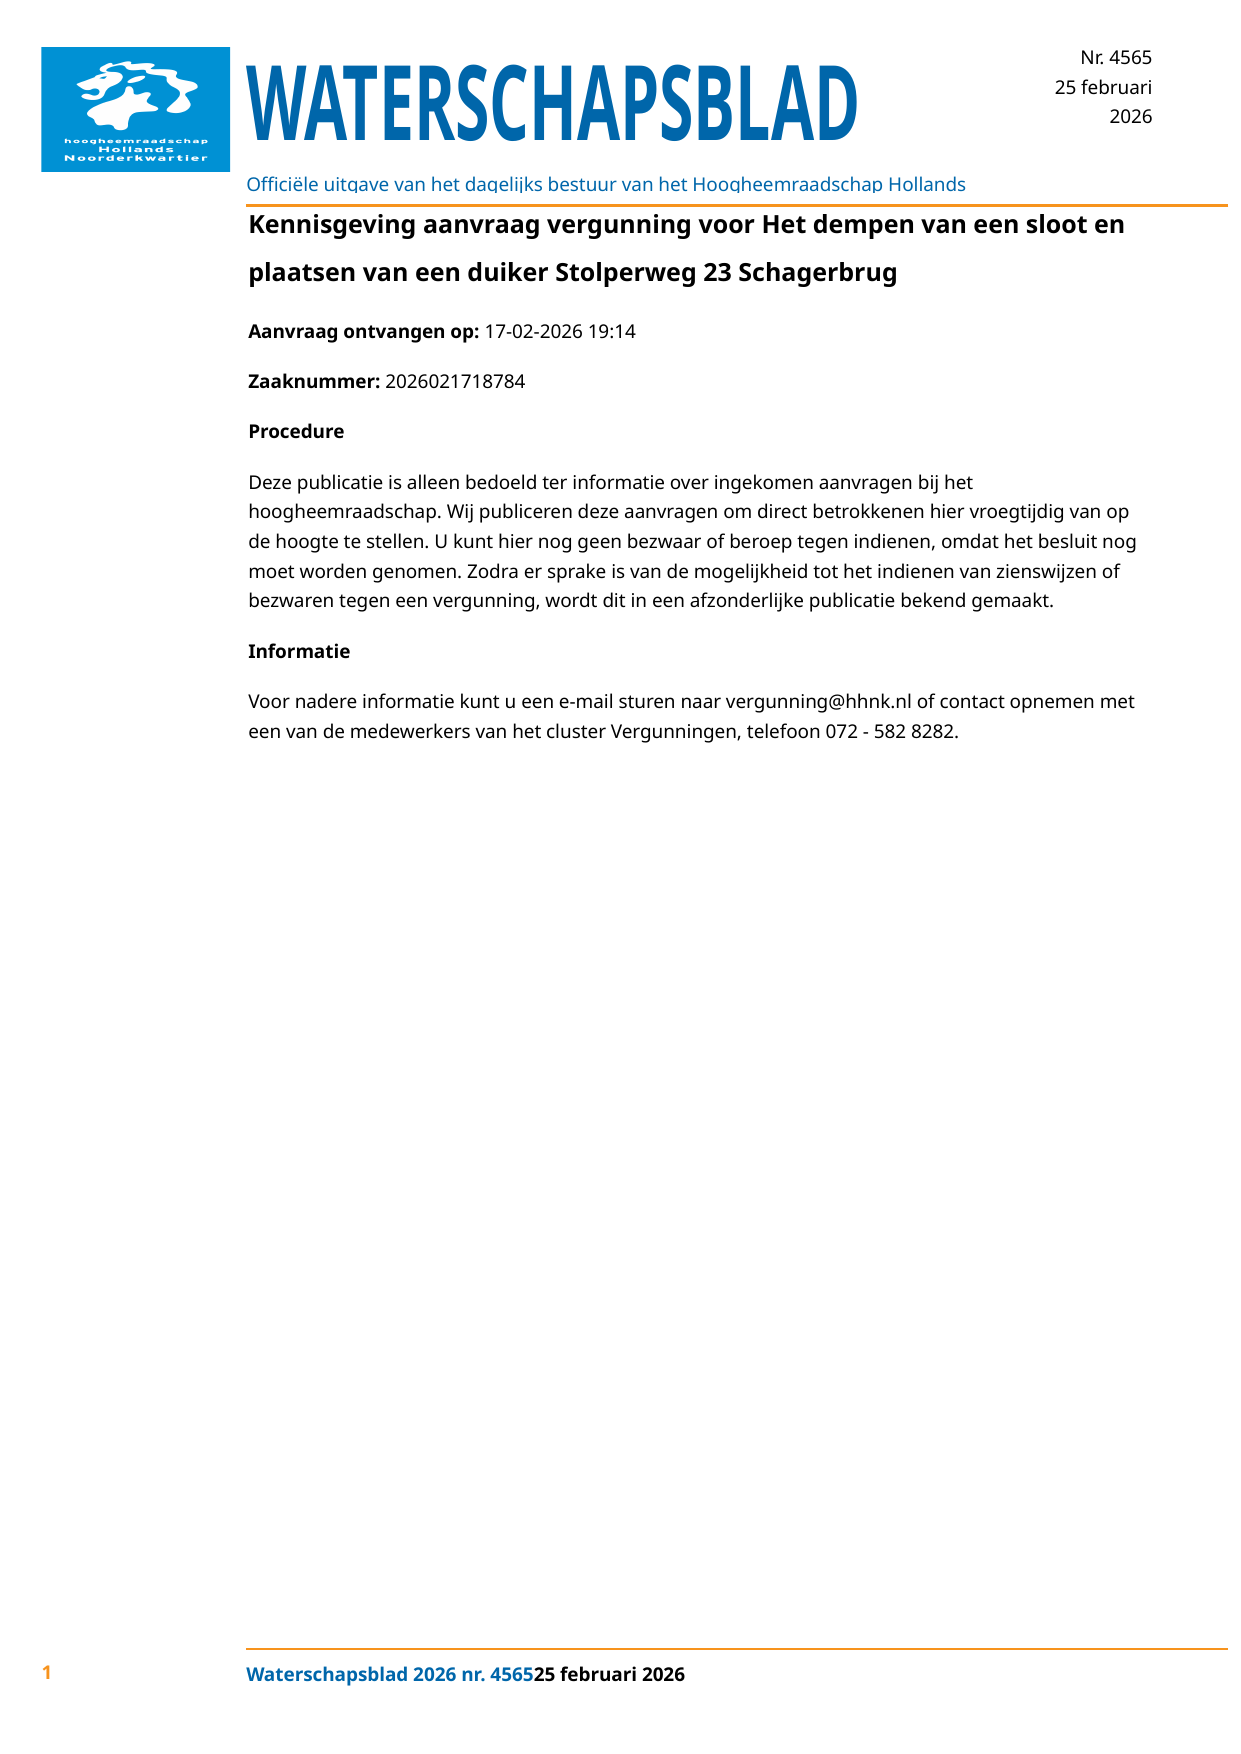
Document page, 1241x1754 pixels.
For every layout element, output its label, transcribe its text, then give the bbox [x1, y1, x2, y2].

text Voor nadere informatie kunt u een e-mail sturen naar vergunning@hhnk.nl of contact opnemen met een van de medewerkers van het cluster Vergunningen, telefoon 072 - 582 8282. [248, 688, 1152, 744]
picture [129, 76, 144, 82]
text Zaaknummer: 2026021718784 [248, 368, 1152, 394]
text Procedure [248, 419, 1152, 444]
text Informatie [248, 638, 1152, 664]
text Aanvraag ontvangen op: 17-02-2026 19:14 [248, 318, 1152, 344]
text Deze publicatie is alleen bedoeld ter informatie over ingekomen aanvragen bij het hoogheemraadschap. Wij publiceren deze aanvragen om direct betrokkenen hier vroegtijdig van op de hoogte te stellen. U kunt hier nog geen bezwaar of beroep tegen indienen, omdat het besluit nog moet worden genomen. Zodra er sprake is van de mogelijkheid tot het indienen van zienswijzen of bezwaren tegen een vergunning, wordt dit in een afzonderlijke publicatie bekend gemaakt. [248, 469, 1152, 613]
picture [88, 87, 157, 130]
picture [118, 62, 197, 112]
picture [78, 64, 122, 99]
text Kennisgeving aanvraag vergunning voor Het dempen van een sloot en plaatsen van een duiker Stolperweg 23 Schagerbrug [248, 207, 1152, 288]
